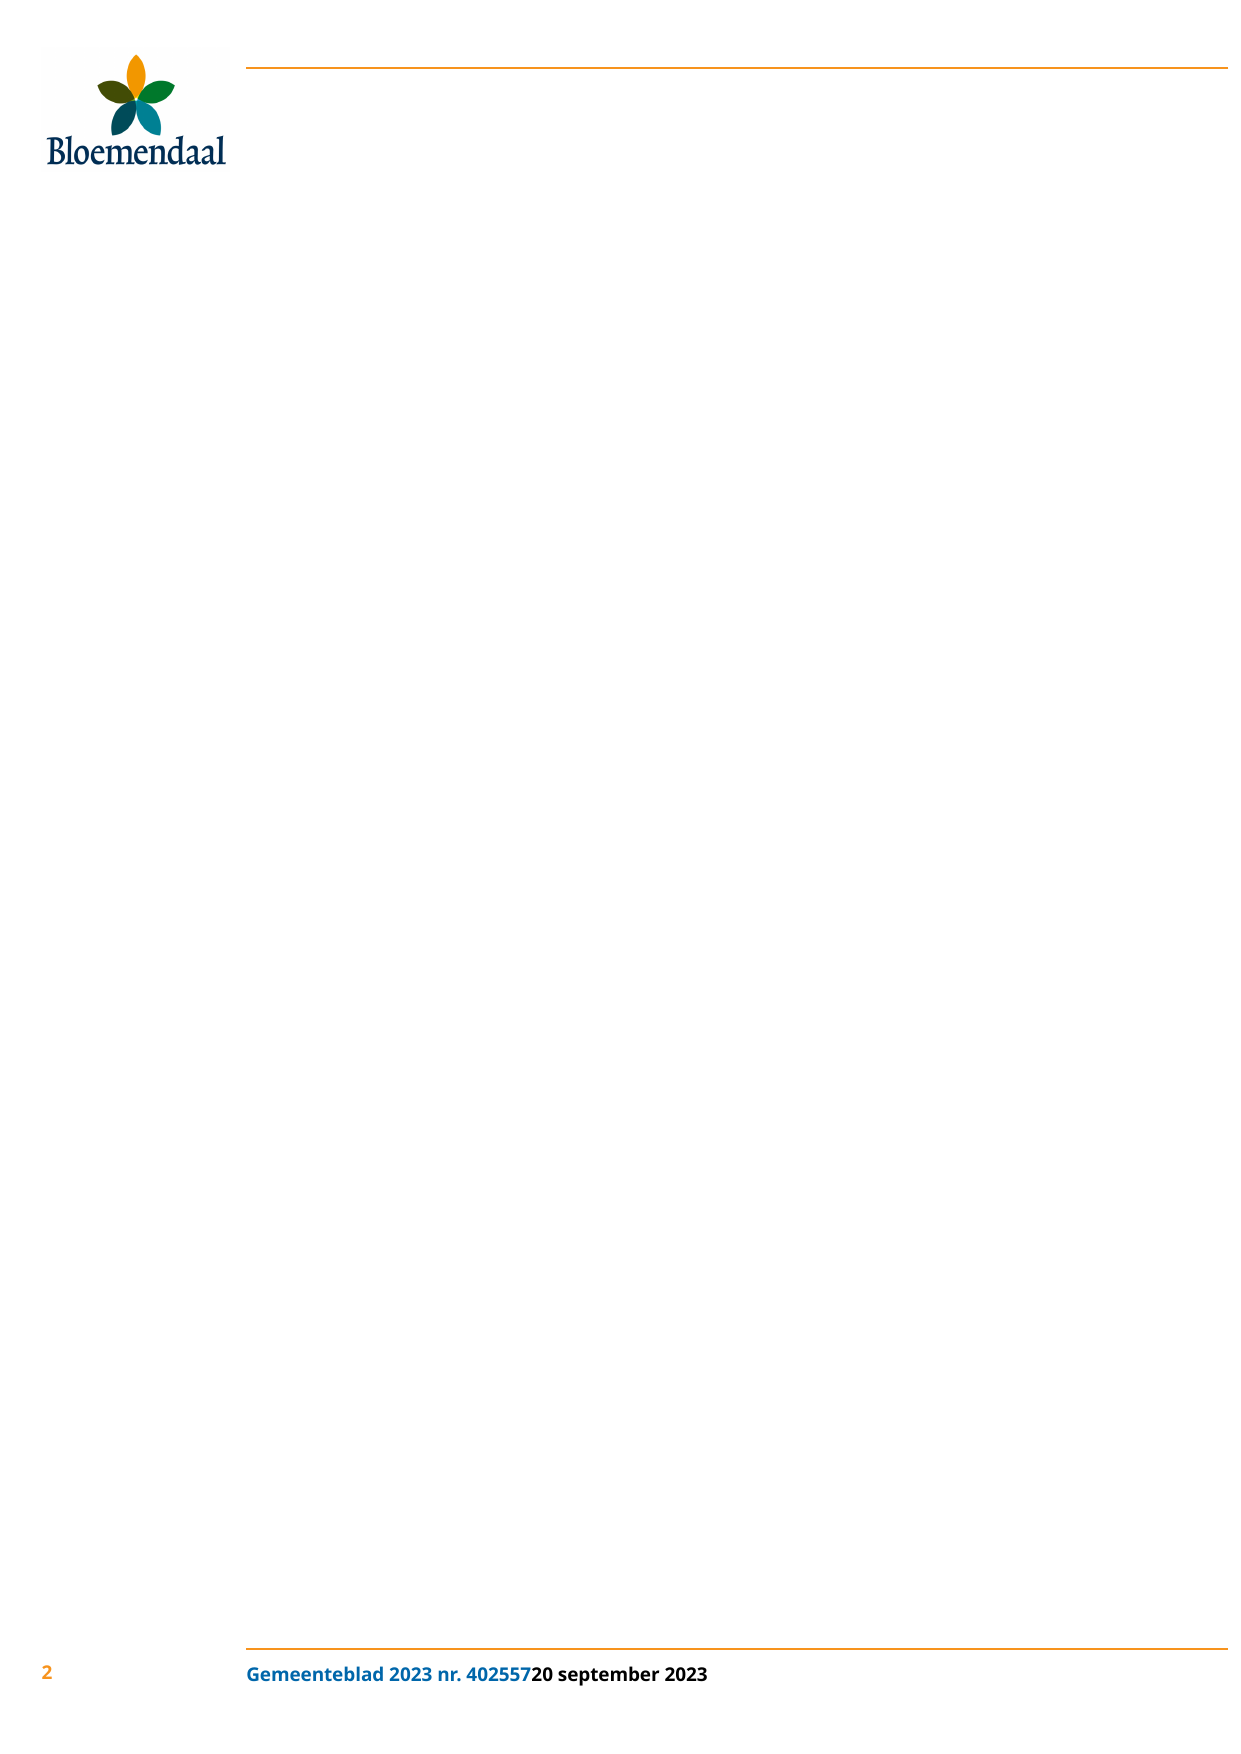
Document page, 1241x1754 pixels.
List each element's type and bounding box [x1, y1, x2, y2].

picture [41, 47, 231, 172]
